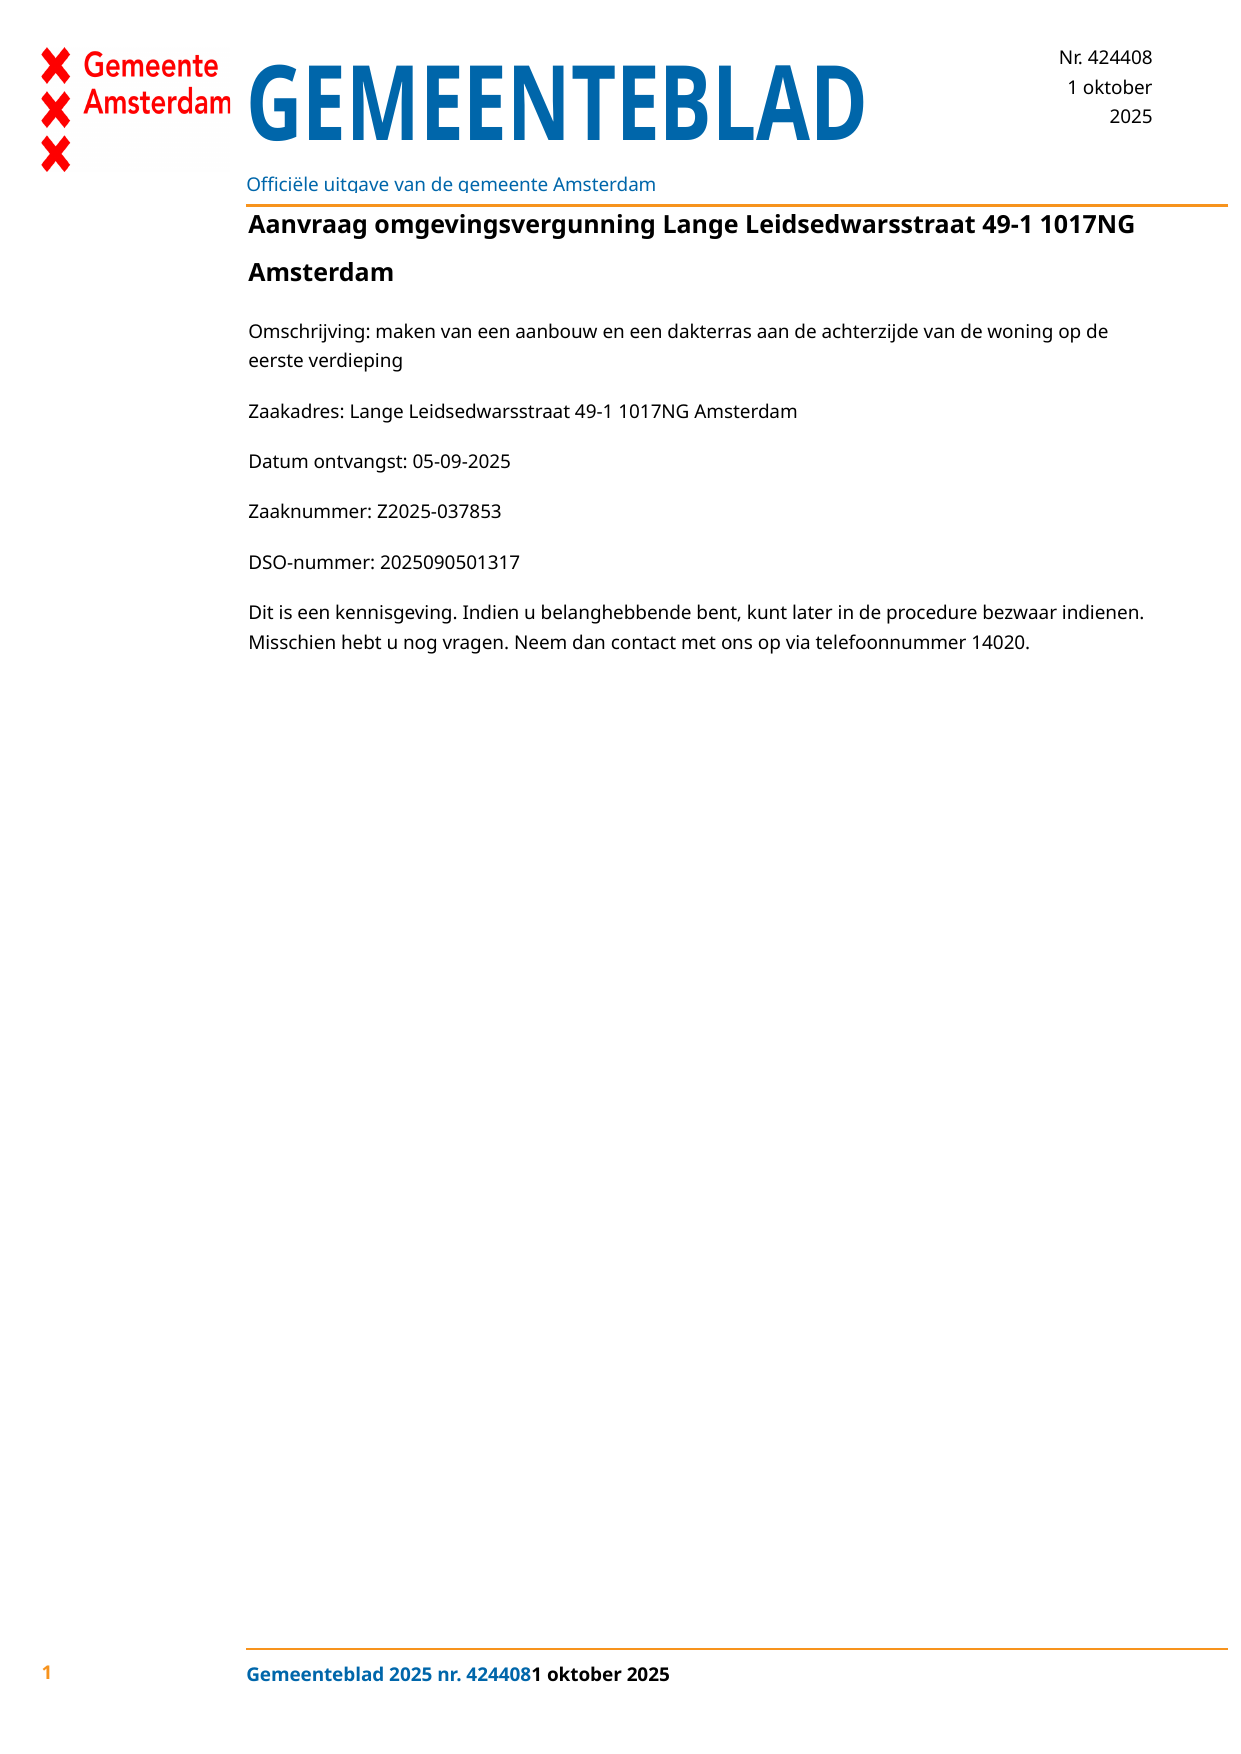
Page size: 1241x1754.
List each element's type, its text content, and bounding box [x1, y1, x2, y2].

text Datum ontvangst: 05-09-2025 [248, 448, 1152, 474]
text DSO-nummer: 2025090501317 [248, 549, 1152, 575]
text Zaaknummer: Z2025-037853 [248, 499, 1152, 524]
text Omschrijving: maken van een aanbouw en een dakterras aan de achterzijde van de woning op de eerste verdieping [248, 318, 1152, 373]
text Zaakadres: Lange Leidsedwarsstraat 49-1 1017NG Amsterdam [248, 398, 1152, 424]
text Dit is een kennisgeving. Indien u belanghebbende bent, kunt later in de procedure bezwaar indienen. Misschien hebt u nog vragen. Neem dan contact met ons op via telefoonnummer 14020. [248, 599, 1152, 655]
text Aanvraag omgevingsvergunning Lange Leidsedwarsstraat 49-1 1017NG Amsterdam [248, 207, 1152, 288]
picture [41, 47, 231, 172]
